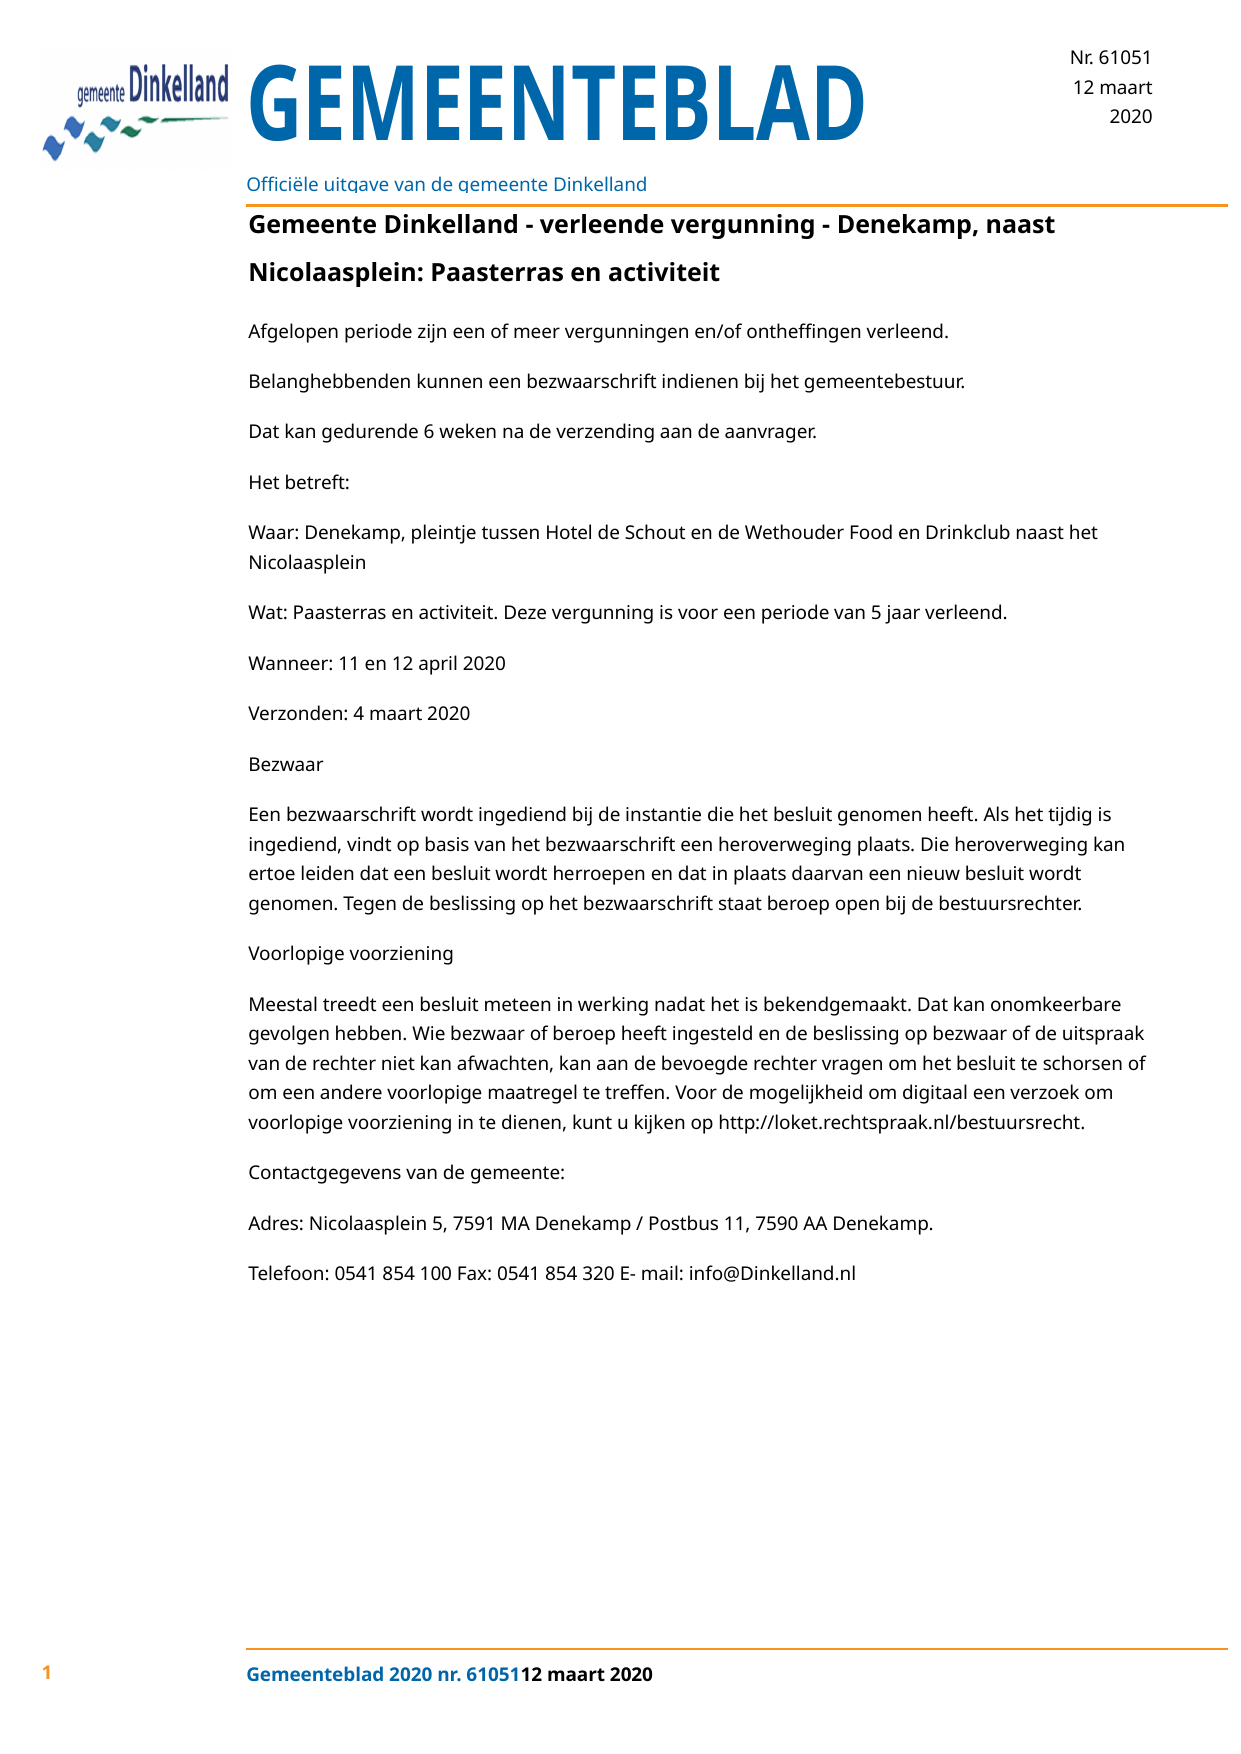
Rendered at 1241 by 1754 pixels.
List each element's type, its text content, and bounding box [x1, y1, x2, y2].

text Afgelopen periode zijn een of meer vergunningen en/of ontheffingen verleend. [248, 318, 1152, 344]
text Adres: Nicolaasplein 5, 7591 MA Denekamp / Postbus 11, 7590 AA Denekamp. [248, 1210, 1152, 1236]
text Meestal treedt een besluit meteen in werking nadat het is bekendgemaakt. Dat kan onomkeerbare gevolgen hebben. Wie bezwaar of beroep heeft ingesteld en de beslissing op bezwaar of de uitspraak van de rechter niet kan afwachten, kan aan de bevoegde rechter vragen om het besluit te schorsen of om een andere voorlopige maatregel te treffen. Voor de mogelijkheid om digitaal een verzoek om voorlopige voorziening in te dienen, kunt u kijken op http://loket.rechtspraak.nl/bestuursrecht. [248, 991, 1152, 1135]
text Het betreft: [248, 469, 1152, 495]
text Dat kan gedurende 6 weken na de verzending aan de aanvrager. [248, 419, 1152, 444]
text Bezwaar [248, 751, 1152, 777]
text Een bezwaarschrift wordt ingediend bij de instantie die het besluit genomen heeft. Als het tijdig is ingediend, vindt op basis van het bezwaarschrift een heroverweging plaats. Die heroverweging kan ertoe leiden dat een besluit wordt herroepen en dat in plaats daarvan een nieuw besluit wordt genomen. Tegen de beslissing op het bezwaarschrift staat beroep open bij de bestuursrechter. [248, 801, 1152, 916]
text Verzonden: 4 maart 2020 [248, 700, 1152, 726]
text Contactgegevens van de gemeente: [248, 1159, 1152, 1185]
text Voorlopige voorziening [248, 940, 1152, 966]
text Belanghebbenden kunnen een bezwaarschrift indienen bij het gemeentebestuur. [248, 368, 1152, 394]
text Wat: Paasterras en activiteit. Deze vergunning is voor een periode van 5 jaar verleend. [248, 599, 1152, 625]
text Waar: Denekamp, pleintje tussen Hotel de Schout en de Wethouder Food en Drinkclub naast het Nicolaasplein [248, 519, 1152, 575]
text Telefoon: 0541 854 100 Fax: 0541 854 320 E- mail: info@Dinkelland.nl [248, 1260, 1152, 1286]
picture [41, 47, 231, 172]
text Gemeente Dinkelland - verleende vergunning - Denekamp, naast Nicolaasplein: Paasterras en activiteit [248, 207, 1152, 288]
text Wanneer: 11 en 12 april 2020 [248, 650, 1152, 676]
